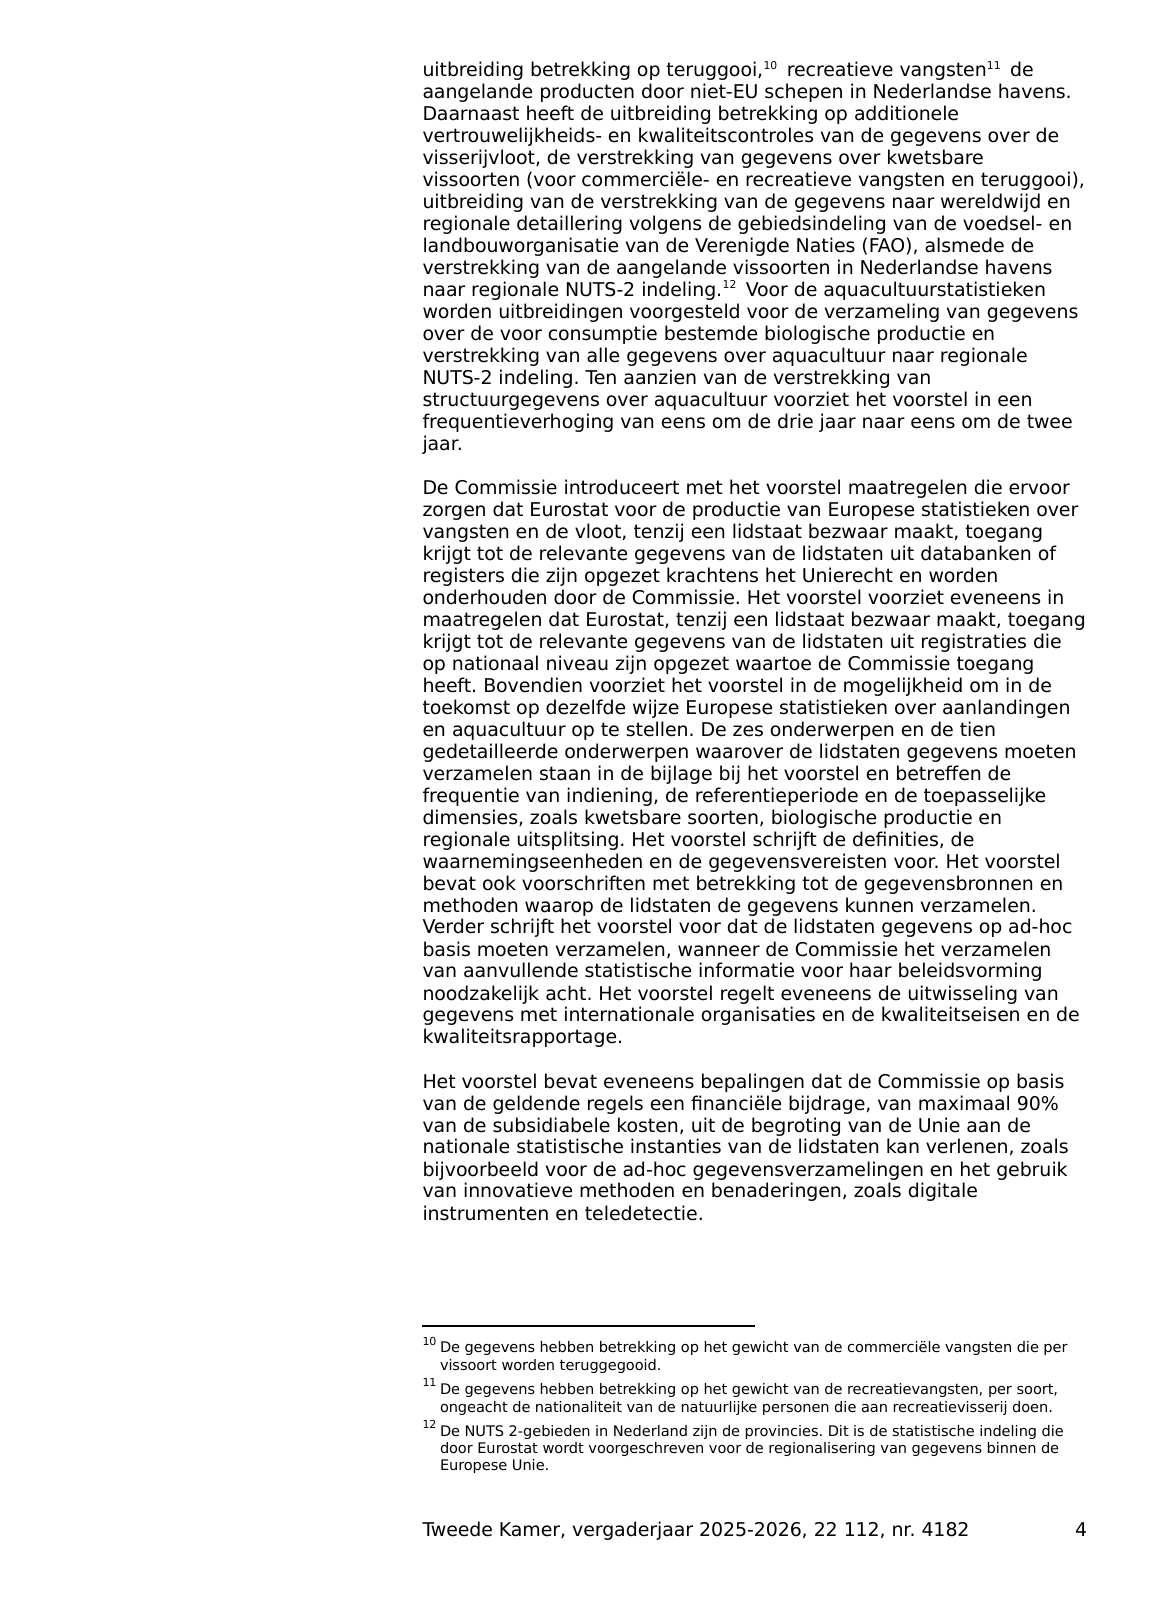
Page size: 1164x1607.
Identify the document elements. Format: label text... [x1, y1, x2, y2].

text De NUTS 2-gebieden in Nederland zijn de provincies. Dit is de statistische indeling die door Eurostat wordt voorgeschreven voor de regionalisering van gegevens binnen de Europese Unie. [422, 1418, 1087, 1474]
text De gegevens hebben betrekking op het gewicht van de recreatievangsten, per soort, ongeacht de nationaliteit van de natuurlijke personen die aan recreatievisserij doen. [422, 1377, 1087, 1416]
text Het voorstel bevat eveneens bepalingen dat de Commissie op basis van de geldende regels een financiële bijdrage, van maximaal 90% van de subsidiabele kosten, uit de begroting van de Unie aan de nationale statistische instanties van de lidstaten kan verlenen, zoals bijvoorbeeld voor de ad-hoc gegevensverzamelingen en het gebruik van innovatieve methoden en benaderingen, zoals digitale instrumenten en teledetectie. [422, 1071, 1087, 1224]
text De Commissie introduceert met het voorstel maatregelen die ervoor zorgen dat Eurostat voor de productie van Europese statistieken over vangsten en de vloot, tenzij een lidstaat bezwaar maakt, toegang krijgt tot de relevante gegevens van de lidstaten uit databanken of registers die zijn opgezet krachtens het Unierecht en worden onderhouden door de Commissie. Het voorstel voorziet eveneens in maatregelen dat Eurostat, tenzij een lidstaat bezwaar maakt, toegang krijgt tot de relevante gegevens van de lidstaten uit registraties die op nationaal niveau zijn opgezet waartoe de Commissie toegang heeft. Bovendien voorziet het voorstel in de mogelijkheid om in de toekomst op dezelfde wijze Europese statistieken over aanlandingen en aquacultuur op te stellen. De zes onderwerpen en de tien gedetailleerde onderwerpen waarover de lidstaten gegevens moeten verzamelen staan in de bijlage bij het voorstel en betreffen de frequentie van indiening, de referentieperiode en de toepasselijke dimensies, zoals kwetsbare soorten, biologische productie en regionale uitsplitsing. Het voorstel schrijft de definities, de waarnemingseenheden en de gegevensvereisten voor. Het voorstel bevat ook voorschriften met betrekking tot de gegevensbronnen en methoden waarop de lidstaten de gegevens kunnen verzamelen. Verder schrijft het voorstel voor dat de lidstaten gegevens op ad-hoc basis moeten verzamelen, wanneer de Commissie het verzamelen van aanvullende statistische informatie voor haar beleidsvorming noodzakelijk acht. Het voorstel regelt eveneens de uitwisseling van gegevens met internationale organisaties en de kwaliteitseisen en de kwaliteitsrapportage. [422, 477, 1087, 1048]
text De gegevens hebben betrekking op het gewicht van de commerciële vangsten die per vissoort worden teruggegooid. [422, 1335, 1087, 1374]
text uitbreiding betrekking op teruggooi, recreatieve vangsten de aangelande producten door niet-EU schepen in Nederlandse havens. Daarnaast heeft de uitbreiding betrekking op additionele vertrouwelijkheids- en kwaliteitscontroles van de gegevens over de visserijvloot, de verstrekking van gegevens over kwetsbare vissoorten (voor commerciële- en recreatieve vangsten en teruggooi), uitbreiding van de verstrekking van de gegevens naar wereldwijd en regionale detaillering volgens de gebiedsindeling van de voedsel- en landbouworganisatie van de Verenigde Naties (FAO), alsmede de verstrekking van de aangelande vissoorten in Nederlandse havens naar regionale NUTS-2 indeling. Voor de aquacultuurstatistieken worden uitbreidingen voorgesteld voor de verzameling van gegevens over de voor consumptie bestemde biologische productie en verstrekking van alle gegevens over aquacultuur naar regionale NUTS-2 indeling. Ten aanzien van de verstrekking van structuurgegevens over aquacultuur voorziet het voorstel in een frequentieverhoging van eens om de drie jaar naar eens om de twee jaar. [422, 59, 1087, 455]
